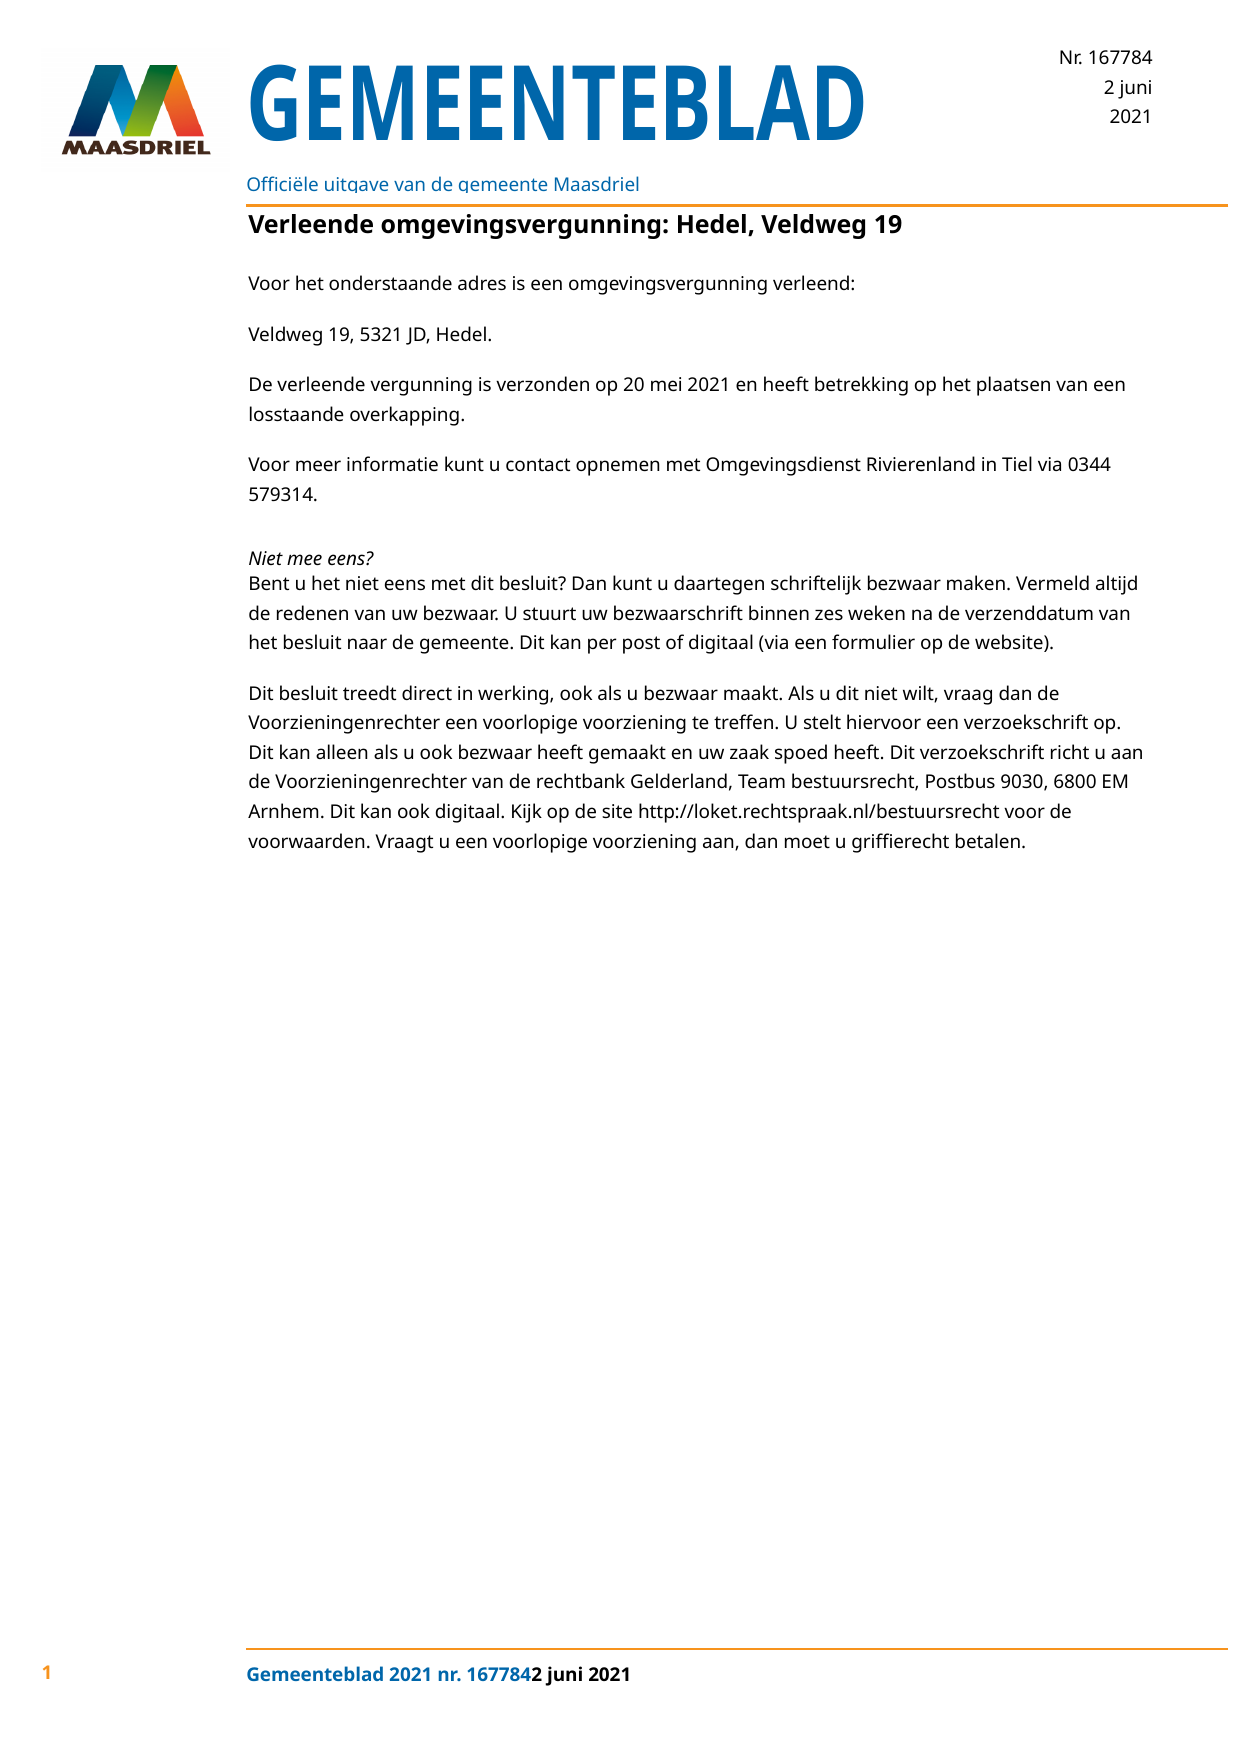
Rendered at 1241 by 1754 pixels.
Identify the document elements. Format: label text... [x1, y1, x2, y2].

text Voor het onderstaande adres is een omgevingsvergunning verleend: [248, 270, 1152, 296]
text Niet mee eens? [248, 545, 1152, 570]
text Veldweg 19, 5321 JD, Hedel. [248, 321, 1152, 346]
text Bent u het niet eens met dit besluit? Dan kunt u daartegen schriftelijk bezwaar maken. Vermeld altijd de redenen van uw bezwaar. U stuurt uw bezwaarschrift binnen zes weken na de verzenddatum van het besluit naar de gemeente. Dit kan per post of digitaal (via een formulier op de website). [248, 570, 1152, 655]
text Voor meer informatie kunt u contact opnemen met Omgevingsdienst Rivierenland in Tiel via 0344 579314. [248, 451, 1152, 506]
text De verleende vergunning is verzonden op 20 mei 2021 en heeft betrekking op het plaatsen van een losstaande overkapping. [248, 371, 1152, 426]
text Dit besluit treedt direct in werking, ook als u bezwaar maakt. Als u dit niet wilt, vraag dan de Voorzieningenrechter een voorlopige voorziening te treffen. U stelt hiervoor een verzoekschrift op. Dit kan alleen als u ook bezwaar heeft gemaakt en uw zaak spoed heeft. Dit verzoekschrift richt u aan de Voorzieningenrechter van de rechtbank Gelderland, Team bestuursrecht, Postbus 9030, 6800 EM Arnhem. Dit kan ook digitaal. Kijk op de site http://loket.rechtspraak.nl/bestuursrecht voor de voorwaarden. Vraagt u een voorlopige voorziening aan, dan moet u griffierecht betalen. [248, 680, 1152, 854]
picture [41, 47, 231, 172]
text Verleende omgevingsvergunning: Hedel, Veldweg 19 [248, 207, 1152, 241]
